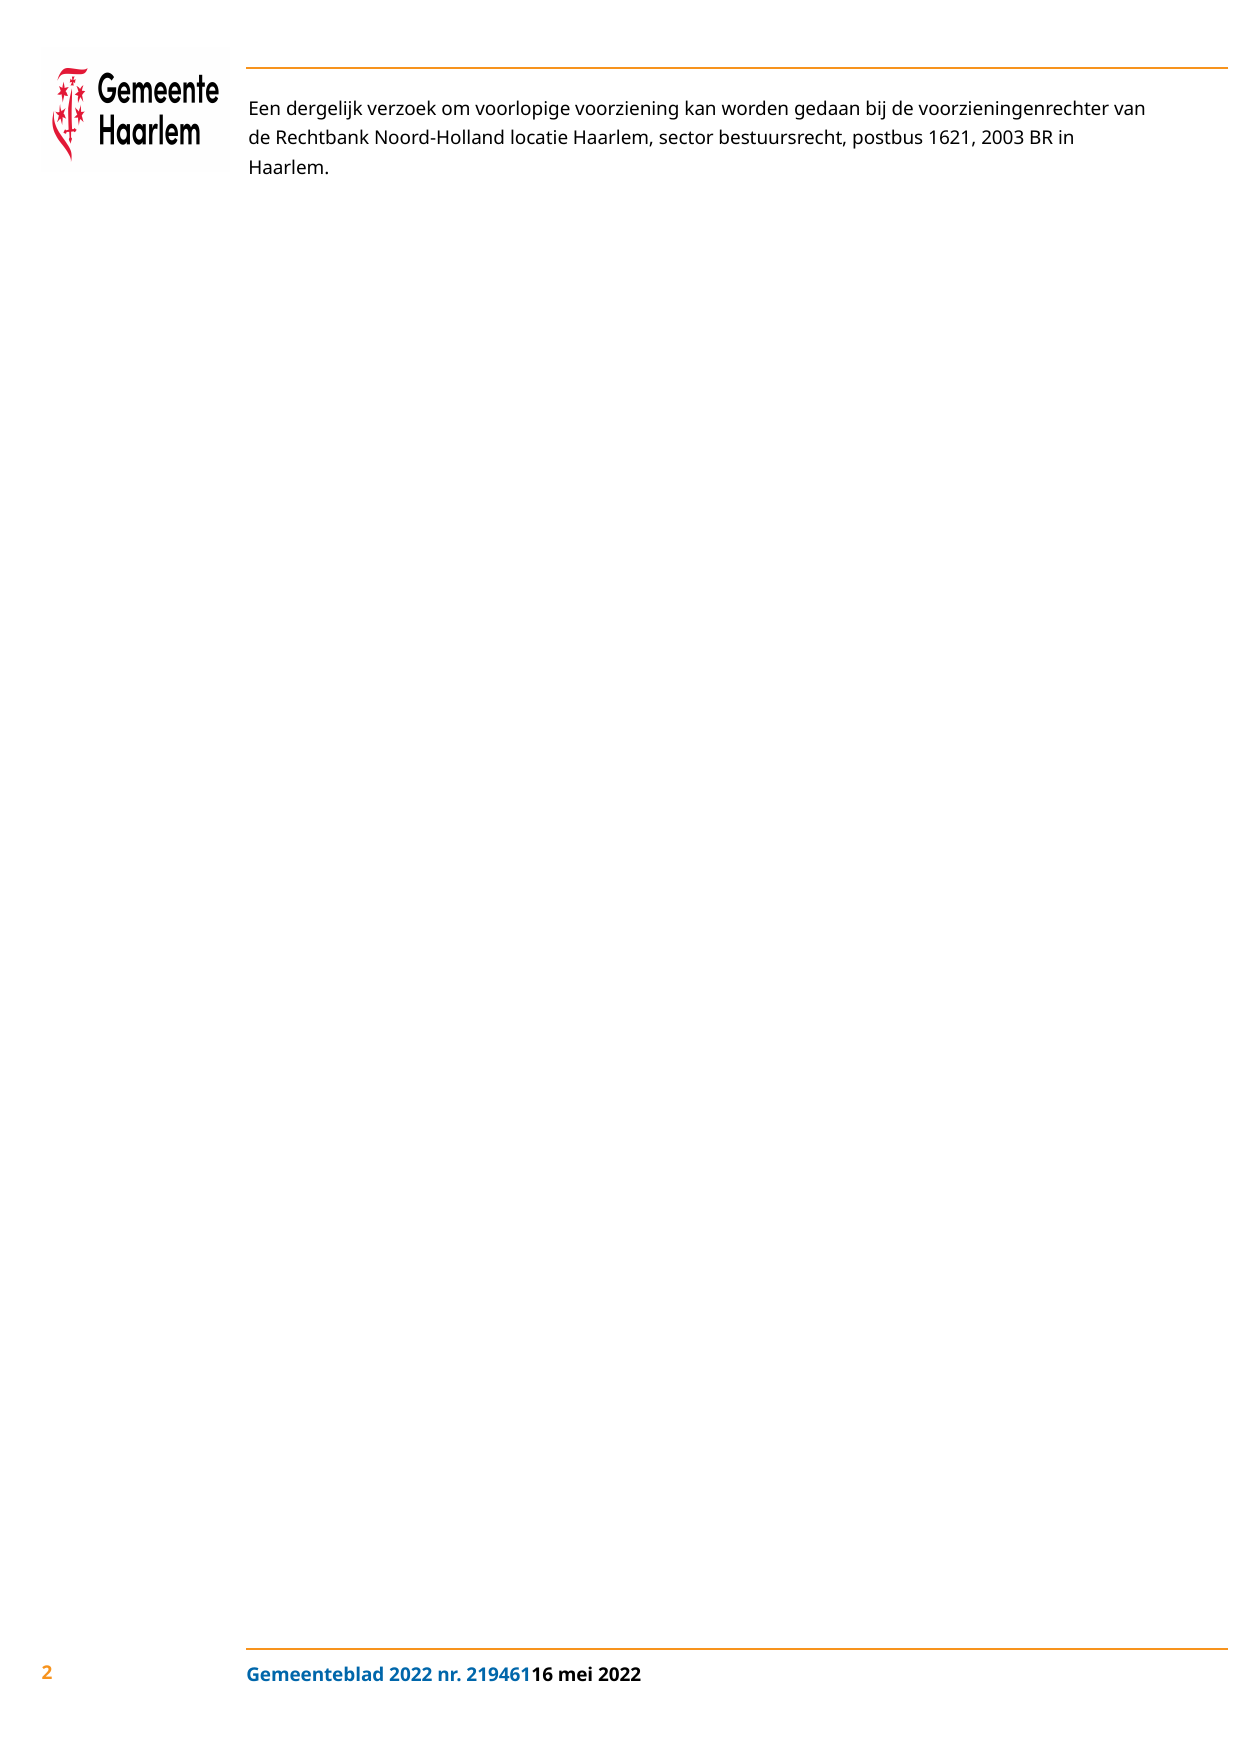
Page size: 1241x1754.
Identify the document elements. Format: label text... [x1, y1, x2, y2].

picture [41, 47, 231, 172]
text Een dergelijk verzoek om voorlopige voorziening kan worden gedaan bij de voorzieningenrechter van de Rechtbank Noord-Holland locatie Haarlem, sector bestuursrecht, postbus 1621, 2003 BR in Haarlem. [248, 95, 1152, 180]
